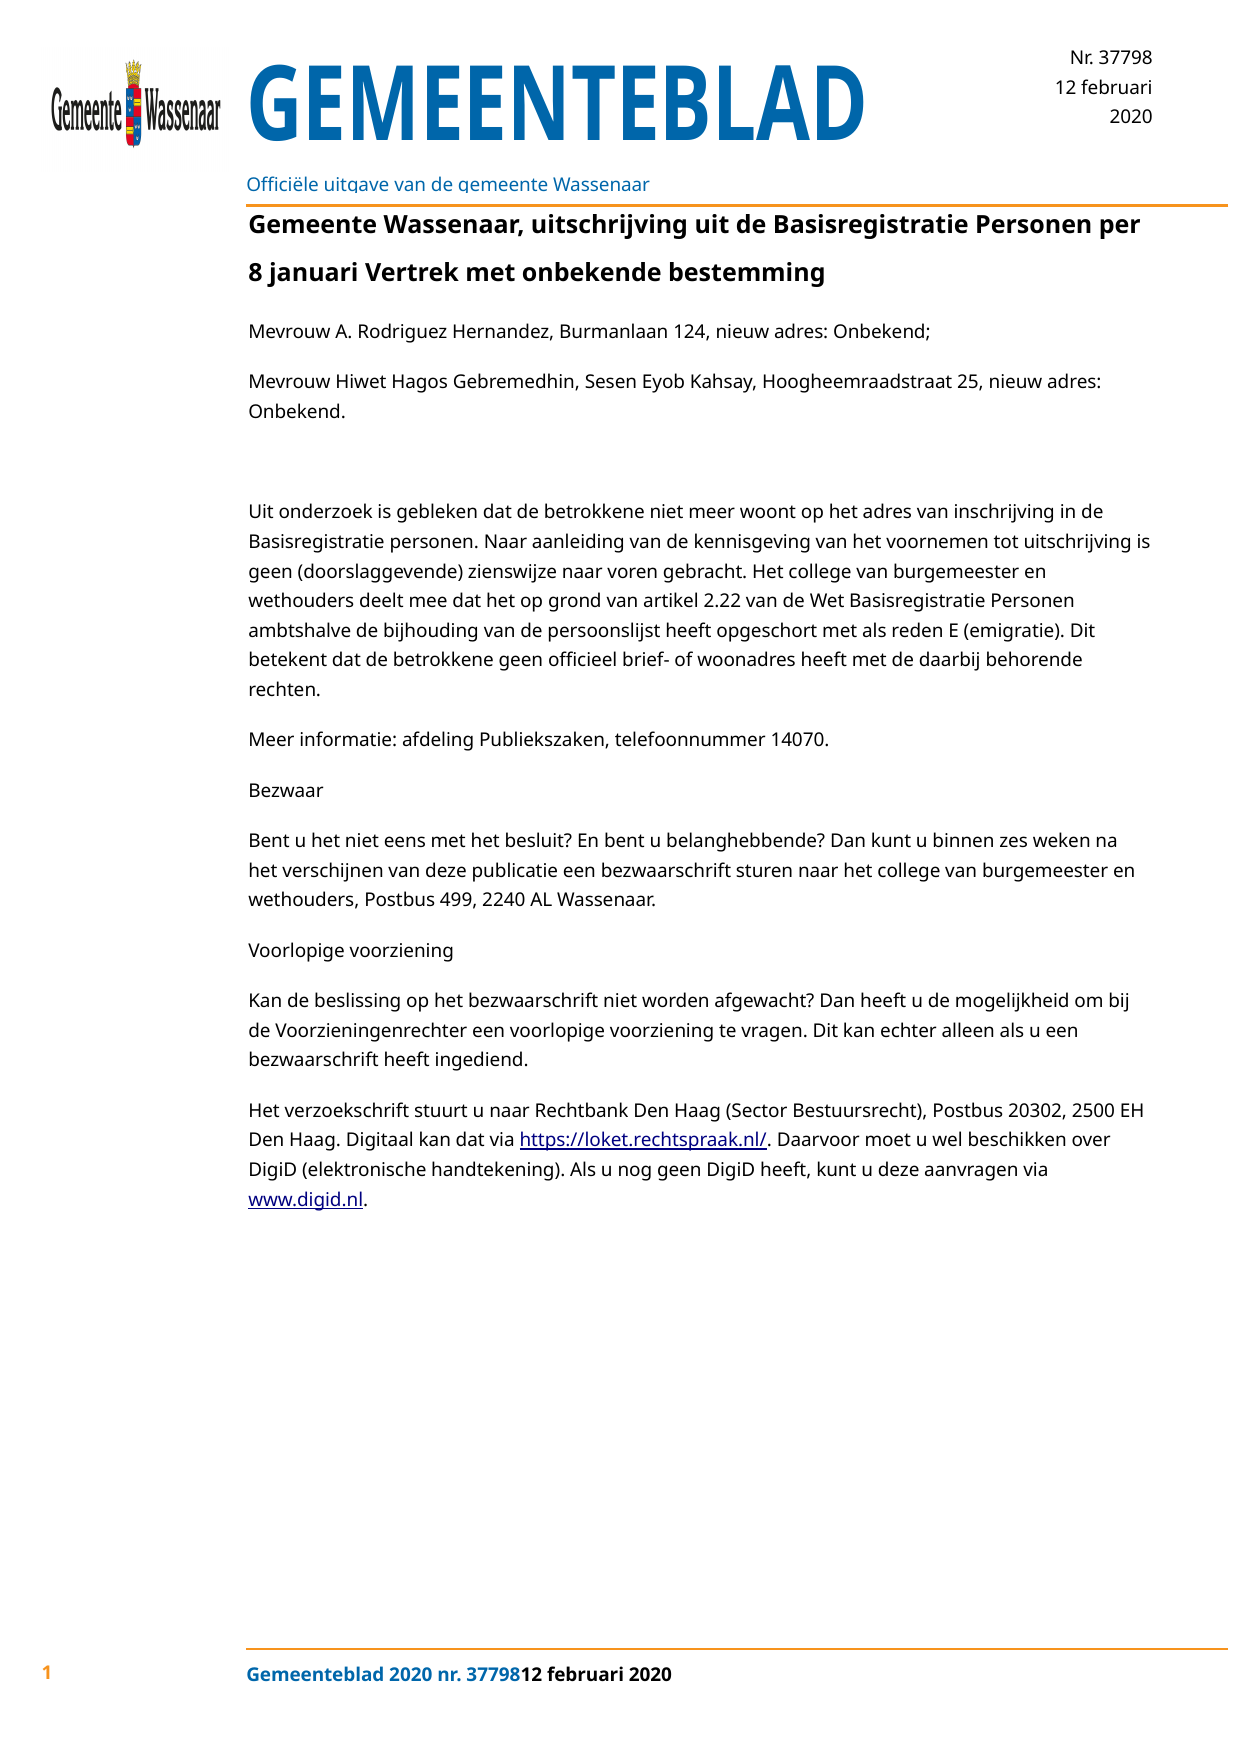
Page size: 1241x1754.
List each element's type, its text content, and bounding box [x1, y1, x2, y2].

text Bezwaar [248, 777, 1152, 803]
text Kan de beslissing op het bezwaarschrift niet worden afgewacht? Dan heeft u de mogelijkheid om bij de Voorzieningenrechter een voorlopige voorziening te vragen. Dit kan echter alleen als u een bezwaarschrift heeft ingediend. [248, 987, 1152, 1072]
text Meer informatie: afdeling Publiekszaken, telefoonnummer 14070. [248, 727, 1152, 752]
text Mevrouw Hiwet Hagos Gebremedhin, Sesen Eyob Kahsay, Hoogheemraadstraat 25, nieuw adres: Onbekend. [248, 368, 1152, 424]
text Mevrouw A. Rodriguez Hernandez, Burmanlaan 124, nieuw adres: Onbekend; [248, 318, 1152, 344]
text Bent u het niet eens met het besluit? En bent u belanghebbende? Dan kunt u binnen zes weken na het verschijnen van deze publicatie een bezwaarschrift sturen naar het college van burgemeester en wethouders, Postbus 499, 2240 AL Wassenaar. [248, 827, 1152, 912]
text Voorlopige voorziening [248, 937, 1152, 963]
text Uit onderzoek is gebleken dat de betrokkene niet meer woont op het adres van inschrijving in de Basisregistratie personen. Naar aanleiding van de kennisgeving van het voornemen tot uitschrijving is geen (doorslaggevende) zienswijze naar voren gebracht. Het college van burgemeester en wethouders deelt mee dat het op grond van artikel 2.22 van de Wet Basisregistratie Personen ambtshalve de bijhouding van de persoonslijst heeft opgeschort met als reden E (emigratie). Dit betekent dat de betrokkene geen officieel brief- of woonadres heeft met de daarbij behorende rechten. [248, 499, 1152, 702]
text Gemeente Wassenaar, uitschrijving uit de Basisregistratie Personen per 8 januari Vertrek met onbekende bestemming [248, 207, 1152, 288]
text Het verzoekschrift stuurt u naar Rechtbank Den Haag (Sector Bestuursrecht), Postbus 20302, 2500 EH Den Haag. Digitaal kan dat via https://loket.rechtspraak.nl/. Daarvoor moet u wel beschikken over DigiD (elektronische handtekening). Als u nog geen DigiD heeft, kunt u deze aanvragen via www.digid.nl. [248, 1097, 1152, 1212]
picture [41, 47, 231, 172]
